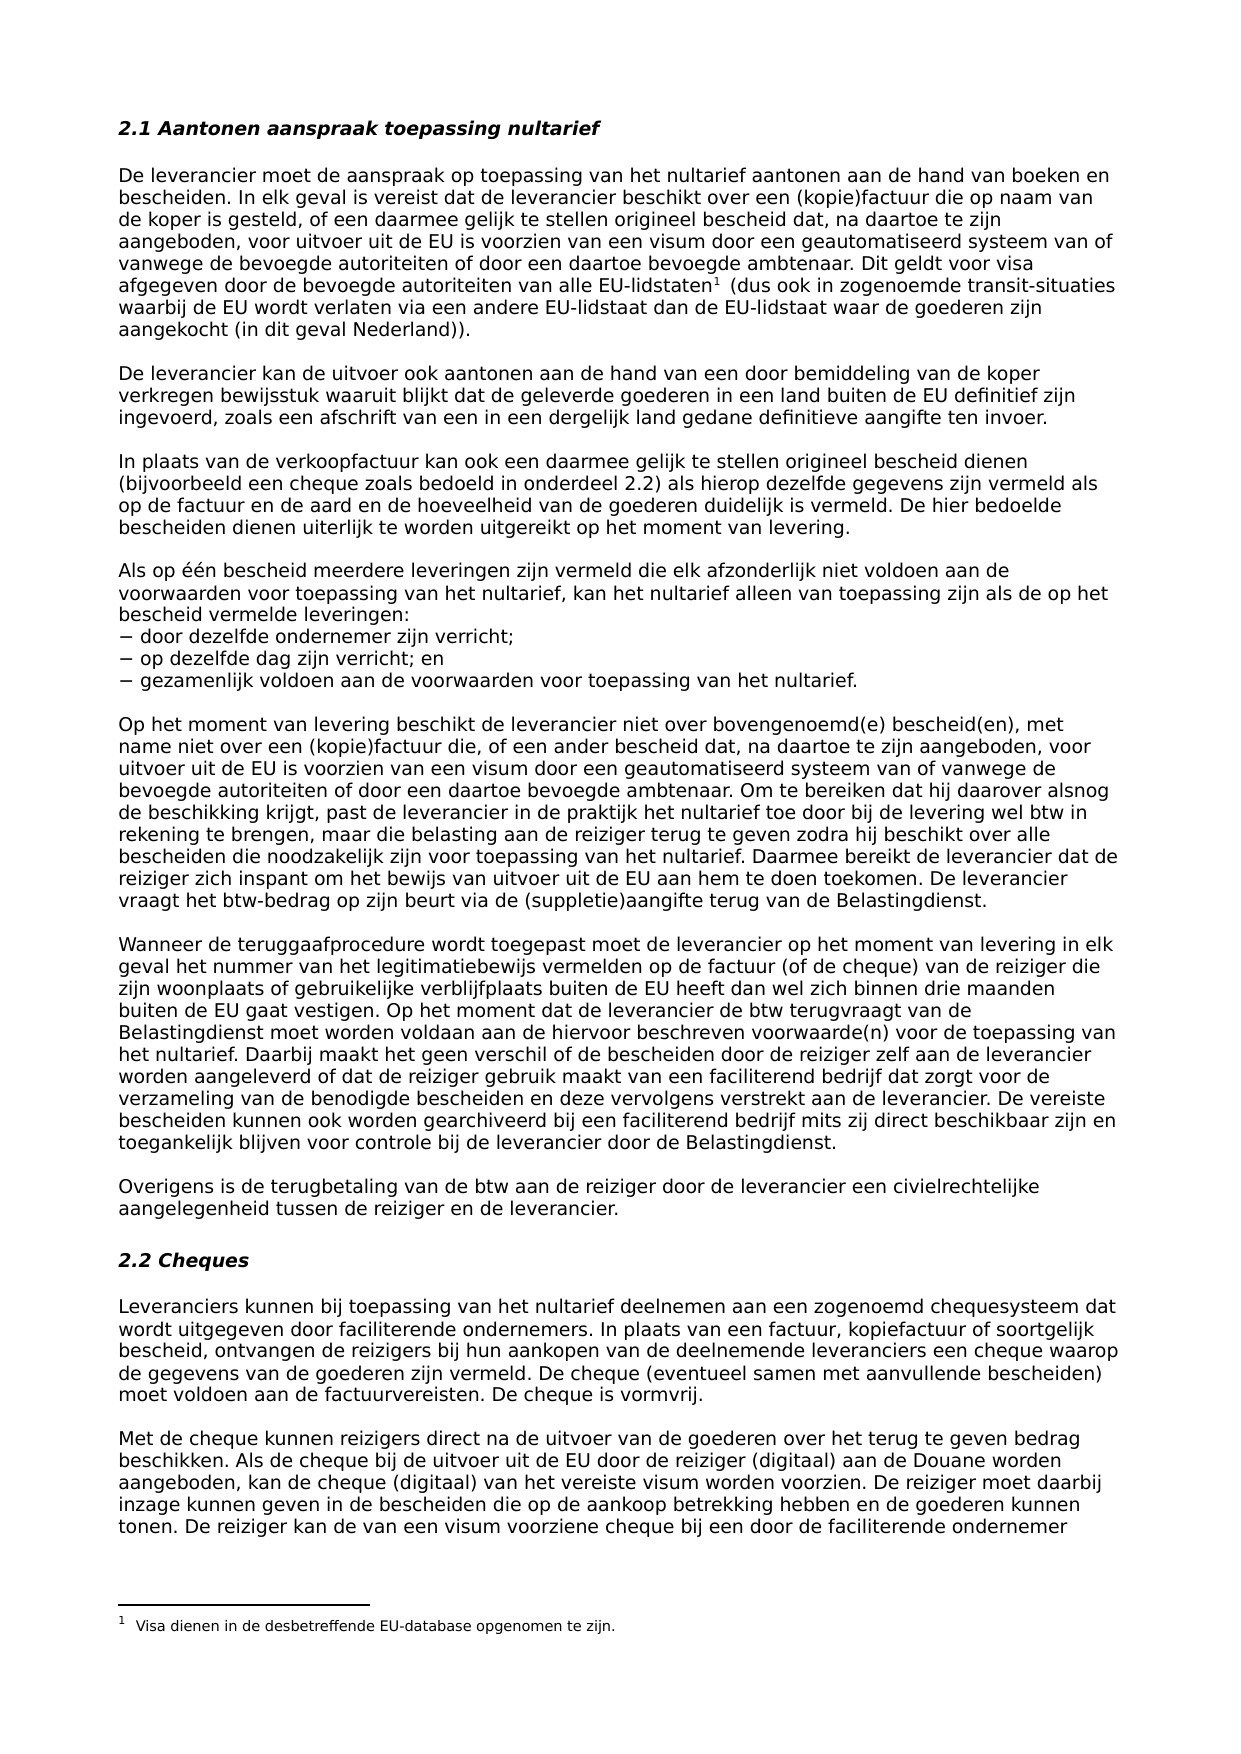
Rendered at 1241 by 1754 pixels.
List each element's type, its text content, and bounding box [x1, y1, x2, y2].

text Visa dienen in de desbetreffende EU-database opgenomen te zijn. [118, 1614, 1122, 1636]
text Als op één bescheid meerdere leveringen zijn vermeld die elk afzonderlijk niet voldoen aan de voorwaarden voor toepassing van het nultarief, kan het nultarief alleen van toepassing zijn als de op het bescheid vermelde leveringen: [118, 560, 1122, 626]
text − op dezelfde dag zijn verricht; en [118, 648, 1122, 670]
text − gezamenlijk voldoen aan de voorwaarden voor toepassing van het nultarief. [118, 670, 1122, 692]
subtitle 2.2 Cheques [118, 1249, 1122, 1271]
text In plaats van de verkoopfactuur kan ook een daarmee gelijk te stellen origineel bescheid dienen (bijvoorbeeld een cheque zoals bedoeld in onderdeel 2.2) als hierop dezelfde gegevens zijn vermeld als op de factuur en de aard en de hoeveelheid van de goederen duidelijk is vermeld. De hier bedoelde bescheiden dienen uiterlijk te worden uitgereikt op het moment van levering. [118, 451, 1122, 538]
text Met de cheque kunnen reizigers direct na de uitvoer van de goederen over het terug te geven bedrag beschikken. Als de cheque bij de uitvoer uit de EU door de reiziger (digitaal) aan de Douane worden aangeboden, kan de cheque (digitaal) van het vereiste visum worden voorzien. De reiziger moet daarbij inzage kunnen geven in de bescheiden die op de aankoop betrekking hebben en de goederen kunnen tonen. De reiziger kan de van een visum voorziene cheque bij een door de faciliterende ondernemer [118, 1428, 1122, 1538]
text De leverancier kan de uitvoer ook aantonen aan de hand van een door bemiddeling van de koper verkregen bewijsstuk waaruit blijkt dat de geleverde goederen in een land buiten de EU definitief zijn ingevoerd, zoals een afschrift van een in een dergelijk land gedane definitieve aangifte ten invoer. [118, 363, 1122, 429]
text − door dezelfde ondernemer zijn verricht; [118, 626, 1122, 648]
text Op het moment van levering beschikt de leverancier niet over bovengenoemd(e) bescheid(en), met name niet over een (kopie)factuur die, of een ander bescheid dat, na daartoe te zijn aangeboden, voor uitvoer uit de EU is voorzien van een visum door een geautomatiseerd systeem van of vanwege de bevoegde autoriteiten of door een daartoe bevoegde ambtenaar. Om te bereiken dat hij daarover alsnog de beschikking krijgt, past de leverancier in de praktijk het nultarief toe door bij de levering wel btw in rekening te brengen, maar die belasting aan de reiziger terug te geven zodra hij beschikt over alle bescheiden die noodzakelijk zijn voor toepassing van het nultarief. Daarmee bereikt de leverancier dat de reiziger zich inspant om het bewijs van uitvoer uit de EU aan hem te doen toekomen. De leverancier vraagt het btw-bedrag op zijn beurt via de (suppletie)aangifte terug van de Belastingdienst. [118, 714, 1122, 912]
text Leveranciers kunnen bij toepassing van het nultarief deelnemen aan een zogenoemd chequesysteem dat wordt uitgegeven door faciliterende ondernemers. In plaats van een factuur, kopiefactuur of soortgelijk bescheid, ontvangen de reizigers bij hun aankopen van de deelnemende leveranciers een cheque waarop de gegevens van de goederen zijn vermeld. De cheque (eventueel samen met aanvullende bescheiden) moet voldoen aan de factuurvereisten. De cheque is vormvrij. [118, 1296, 1122, 1406]
text Overigens is de terugbetaling van de btw aan de reiziger door de leverancier een civielrechtelijke aangelegenheid tussen de reiziger en de leverancier. [118, 1176, 1122, 1219]
text De leverancier moet de aanspraak op toepassing van het nultarief aantonen aan de hand van boeken en bescheiden. In elk geval is vereist dat de leverancier beschikt over een (kopie)factuur die op naam van de koper is gesteld, of een daarmee gelijk te stellen origineel bescheid dat, na daartoe te zijn aangeboden, voor uitvoer uit de EU is voorzien van een visum door een geautomatiseerd systeem van of vanwege de bevoegde autoriteiten of door een daartoe bevoegde ambtenaar. Dit geldt voor visa afgegeven door de bevoegde autoriteiten van alle EU-lidstaten (dus ook in zogenoemde transit-situaties waarbij de EU wordt verlaten via een andere EU-lidstaat dan de EU-lidstaat waar de goederen zijn aangekocht (in dit geval Nederland)). [118, 165, 1122, 341]
subtitle 2.1 Aantonen aanspraak toepassing nultarief [118, 118, 1122, 140]
text Wanneer de teruggaafprocedure wordt toegepast moet de leverancier op het moment van levering in elk geval het nummer van het legitimatiebewijs vermelden op de factuur (of de cheque) van de reiziger die zijn woonplaats of gebruikelijke verblijfplaats buiten de EU heeft dan wel zich binnen drie maanden buiten de EU gaat vestigen. Op het moment dat de leverancier de btw terugvraagt van de Belastingdienst moet worden voldaan aan de hiervoor beschreven voorwaarde(n) voor de toepassing van het nultarief. Daarbij maakt het geen verschil of de bescheiden door de reiziger zelf aan de leverancier worden aangeleverd of dat de reiziger gebruik maakt van een faciliterend bedrijf dat zorgt voor de verzameling van de benodigde bescheiden en deze vervolgens verstrekt aan de leverancier. De vereiste bescheiden kunnen ook worden gearchiveerd bij een faciliterend bedrijf mits zij direct beschikbaar zijn en toegankelijk blijven voor controle bij de leverancier door de Belastingdienst. [118, 934, 1122, 1154]
